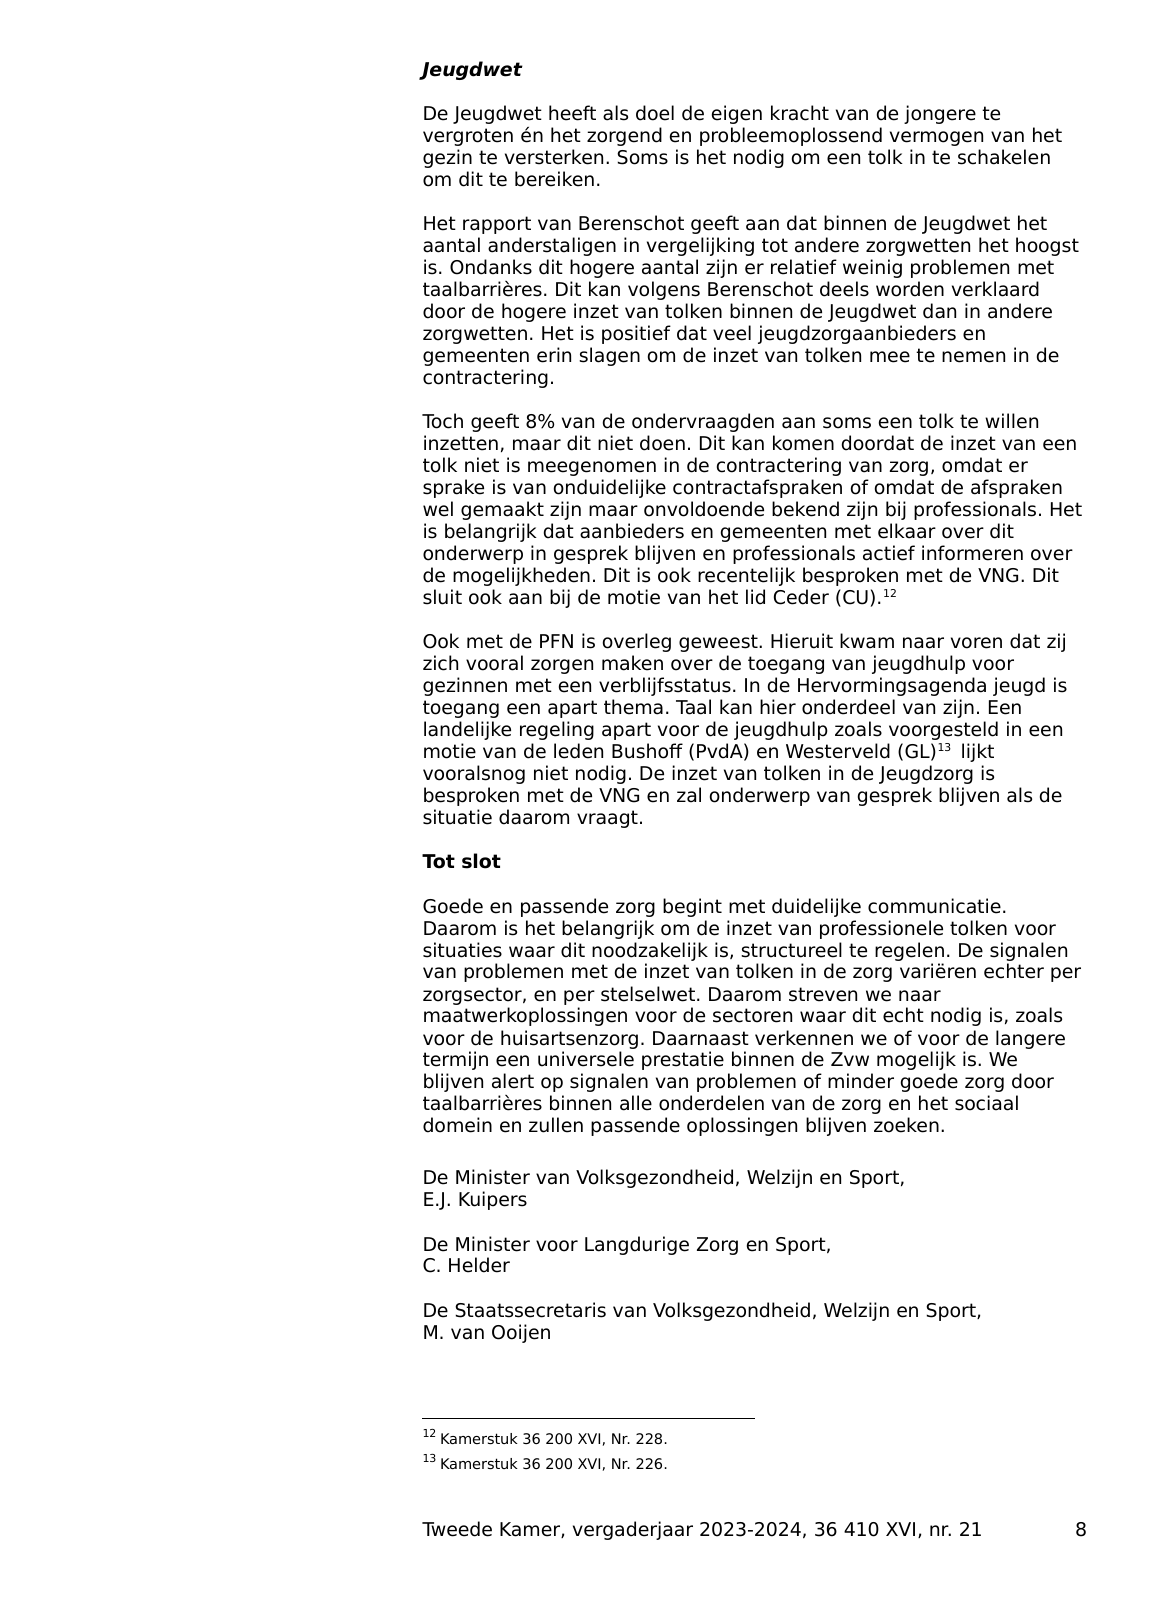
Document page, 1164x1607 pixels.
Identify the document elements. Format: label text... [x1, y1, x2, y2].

text Het rapport van Berenschot geeft aan dat binnen de Jeugdwet het aantal anderstaligen in vergelijking tot andere zorgwetten het hoogst is. Ondanks dit hogere aantal zijn er relatief weinig problemen met taalbarrières. Dit kan volgens Berenschot deels worden verklaard door de hogere inzet van tolken binnen de Jeugdwet dan in andere zorgwetten. Het is positief dat veel jeugdzorgaanbieders en gemeenten erin slagen om de inzet van tolken mee te nemen in de contractering. [422, 213, 1087, 389]
text Toch geeft 8% van de ondervraagden aan soms een tolk te willen inzetten, maar dit niet doen. Dit kan komen doordat de inzet van een tolk niet is meegenomen in de contractering van zorg, omdat er sprake is van onduidelijke contractafspraken of omdat de afspraken wel gemaakt zijn maar onvoldoende bekend zijn bij professionals. Het is belangrijk dat aanbieders en gemeenten met elkaar over dit onderwerp in gesprek blijven en professionals actief informeren over de mogelijkheden. Dit is ook recentelijk besproken met de VNG. Dit sluit ook aan bij de motie van het lid Ceder (CU). [422, 411, 1087, 609]
text De Jeugdwet heeft als doel de eigen kracht van de jongere te vergroten én het zorgend en probleemoplossend vermogen van het gezin te versterken. Soms is het nodig om een tolk in te schakelen om dit te bereiken. [422, 103, 1087, 191]
text Goede en passende zorg begint met duidelijke communicatie. Daarom is het belangrijk om de inzet van professionele tolken voor situaties waar dit noodzakelijk is, structureel te regelen. De signalen van problemen met de inzet van tolken in de zorg variëren echter per zorgsector, en per stelselwet. Daarom streven we naar maatwerkoplossingen voor de sectoren waar dit echt nodig is, zoals voor de huisartsenzorg. Daarnaast verkennen we of voor de langere termijn een universele prestatie binnen de Zvw mogelijk is. We blijven alert op signalen van problemen of minder goede zorg door taalbarrières binnen alle onderdelen van de zorg en het sociaal domein en zullen passende oplossingen blijven zoeken. [422, 896, 1087, 1137]
subtitle Tot slot [422, 851, 1087, 873]
text De Minister voor Langdurige Zorg en Sport, C. Helder [422, 1233, 1087, 1277]
subtitle Jeugdwet [422, 59, 1087, 81]
text De Staatssecretaris van Volksgezondheid, Welzijn en Sport, M. van Ooijen [422, 1299, 1087, 1343]
text Kamerstuk 36 200 XVI, Nr. 228. [422, 1427, 1087, 1449]
text De Minister van Volksgezondheid, Welzijn en Sport, E.J. Kuipers [422, 1167, 1087, 1211]
text Kamerstuk 36 200 XVI, Nr. 226. [422, 1452, 1087, 1474]
text Ook met de PFN is overleg geweest. Hieruit kwam naar voren dat zij zich vooral zorgen maken over de toegang van jeugdhulp voor gezinnen met een verblijfsstatus. In de Hervormingsagenda jeugd is toegang een apart thema. Taal kan hier onderdeel van zijn. Een landelijke regeling apart voor de jeugdhulp zoals voorgesteld in een motie van de leden Bushoff (PvdA) en Westerveld (GL) lijkt vooralsnog niet nodig. De inzet van tolken in de Jeugdzorg is besproken met de VNG en zal onderwerp van gesprek blijven als de situatie daarom vraagt. [422, 631, 1087, 829]
